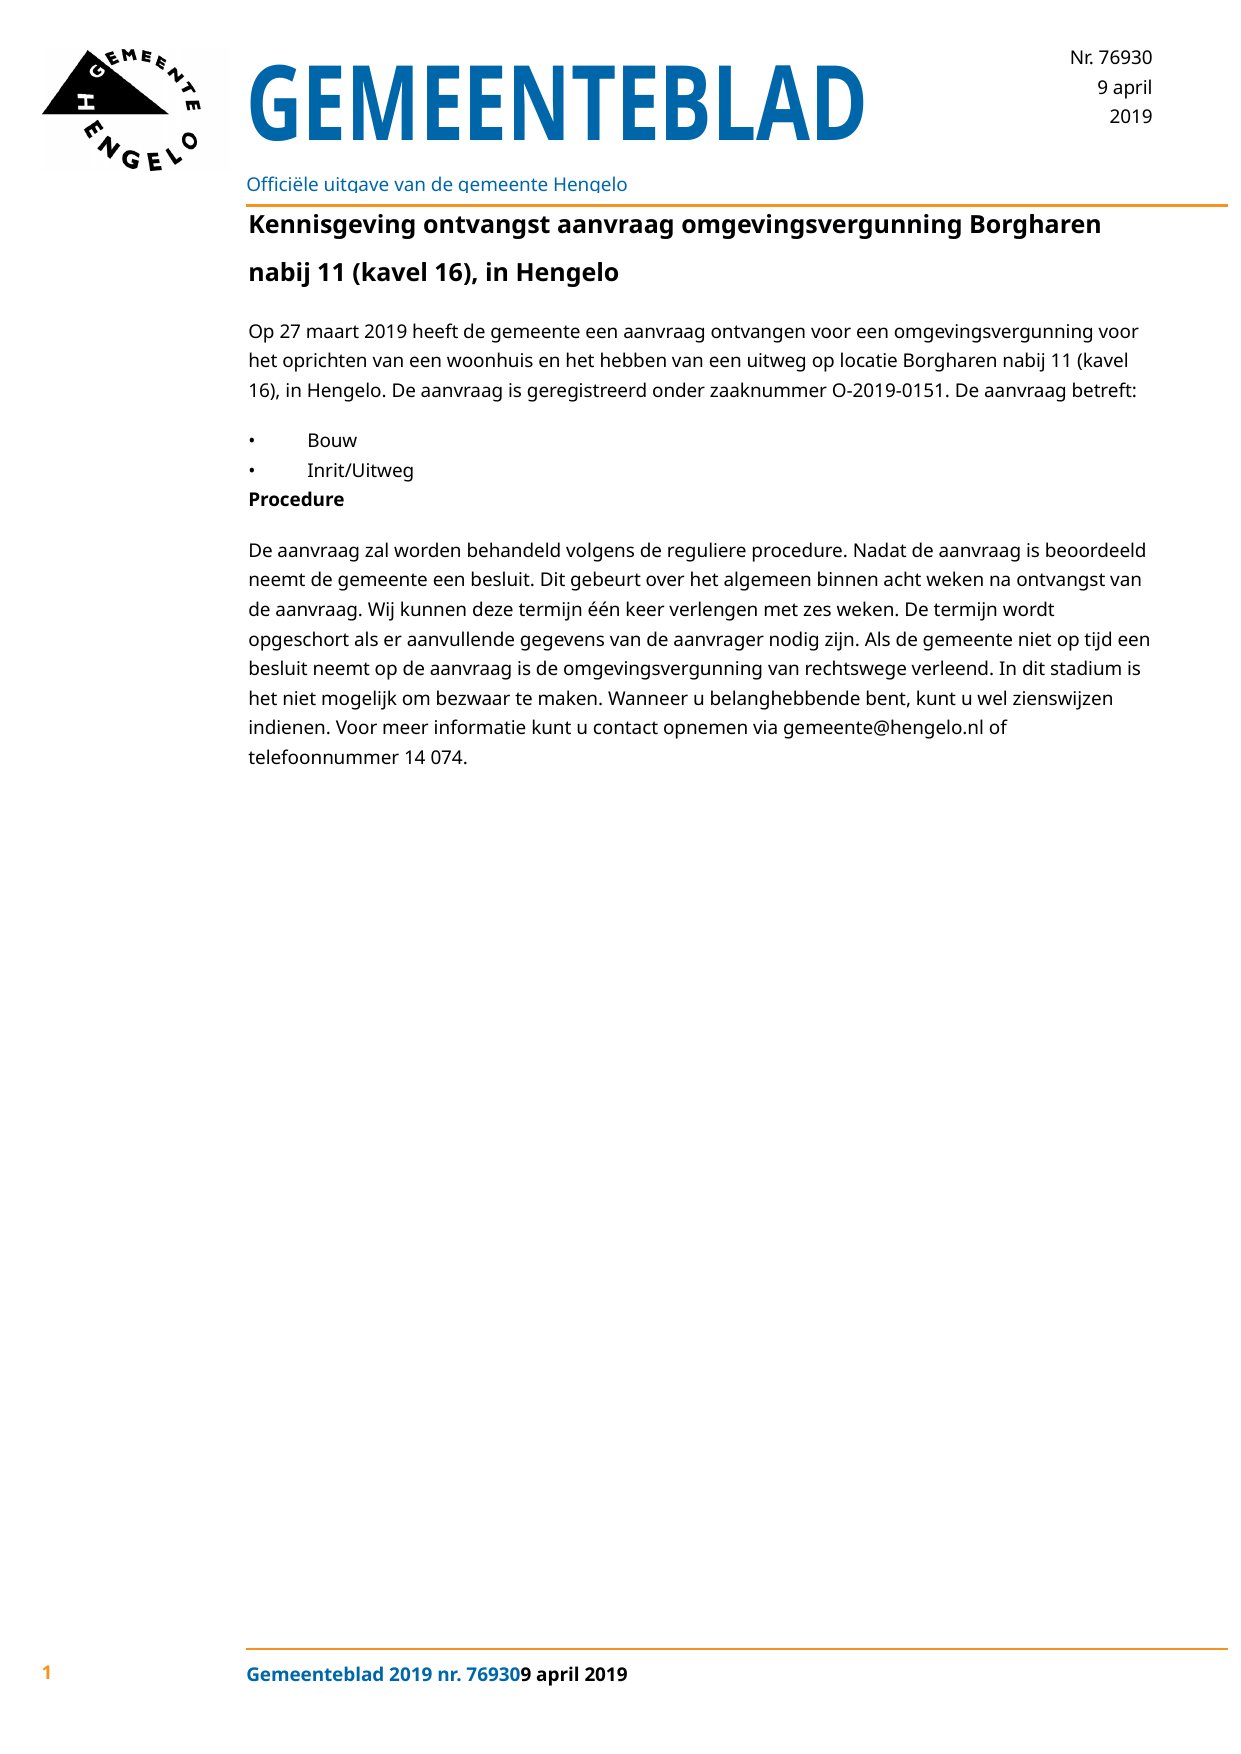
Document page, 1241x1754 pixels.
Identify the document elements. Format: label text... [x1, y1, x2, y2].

text De aanvraag zal worden behandeld volgens de reguliere procedure. Nadat de aanvraag is beoordeeld neemt de gemeente een besluit. Dit gebeurt over het algemeen binnen acht weken na ontvangst van de aanvraag. Wij kunnen deze termijn één keer verlengen met zes weken. De termijn wordt opgeschort als er aanvullende gegevens van de aanvrager nodig zijn. Als de gemeente niet op tijd een besluit neemt op de aanvraag is de omgevingsvergunning van rechtswege verleend. In dit stadium is het niet mogelijk om bezwaar te maken. Wanneer u belanghebbende bent, kunt u wel zienswijzen indienen. Voor meer informatie kunt u contact opnemen via gemeente@hengelo.nl of telefoonnummer 14 074. [248, 537, 1152, 770]
list Inrit/Uitweg [248, 457, 1152, 483]
text Op 27 maart 2019 heeft de gemeente een aanvraag ontvangen voor een omgevingsvergunning voor het oprichten van een woonhuis en het hebben van een uitweg op locatie Borgharen nabij 11 (kavel 16), in Hengelo. De aanvraag is geregistreerd onder zaaknummer O-2019-0151. De aanvraag betreft: [248, 318, 1152, 403]
picture [41, 47, 231, 172]
list Bouw [248, 427, 1152, 453]
text Procedure [248, 487, 1152, 512]
text Kennisgeving ontvangst aanvraag omgevingsvergunning Borgharen nabij 11 (kavel 16), in Hengelo [248, 207, 1152, 288]
